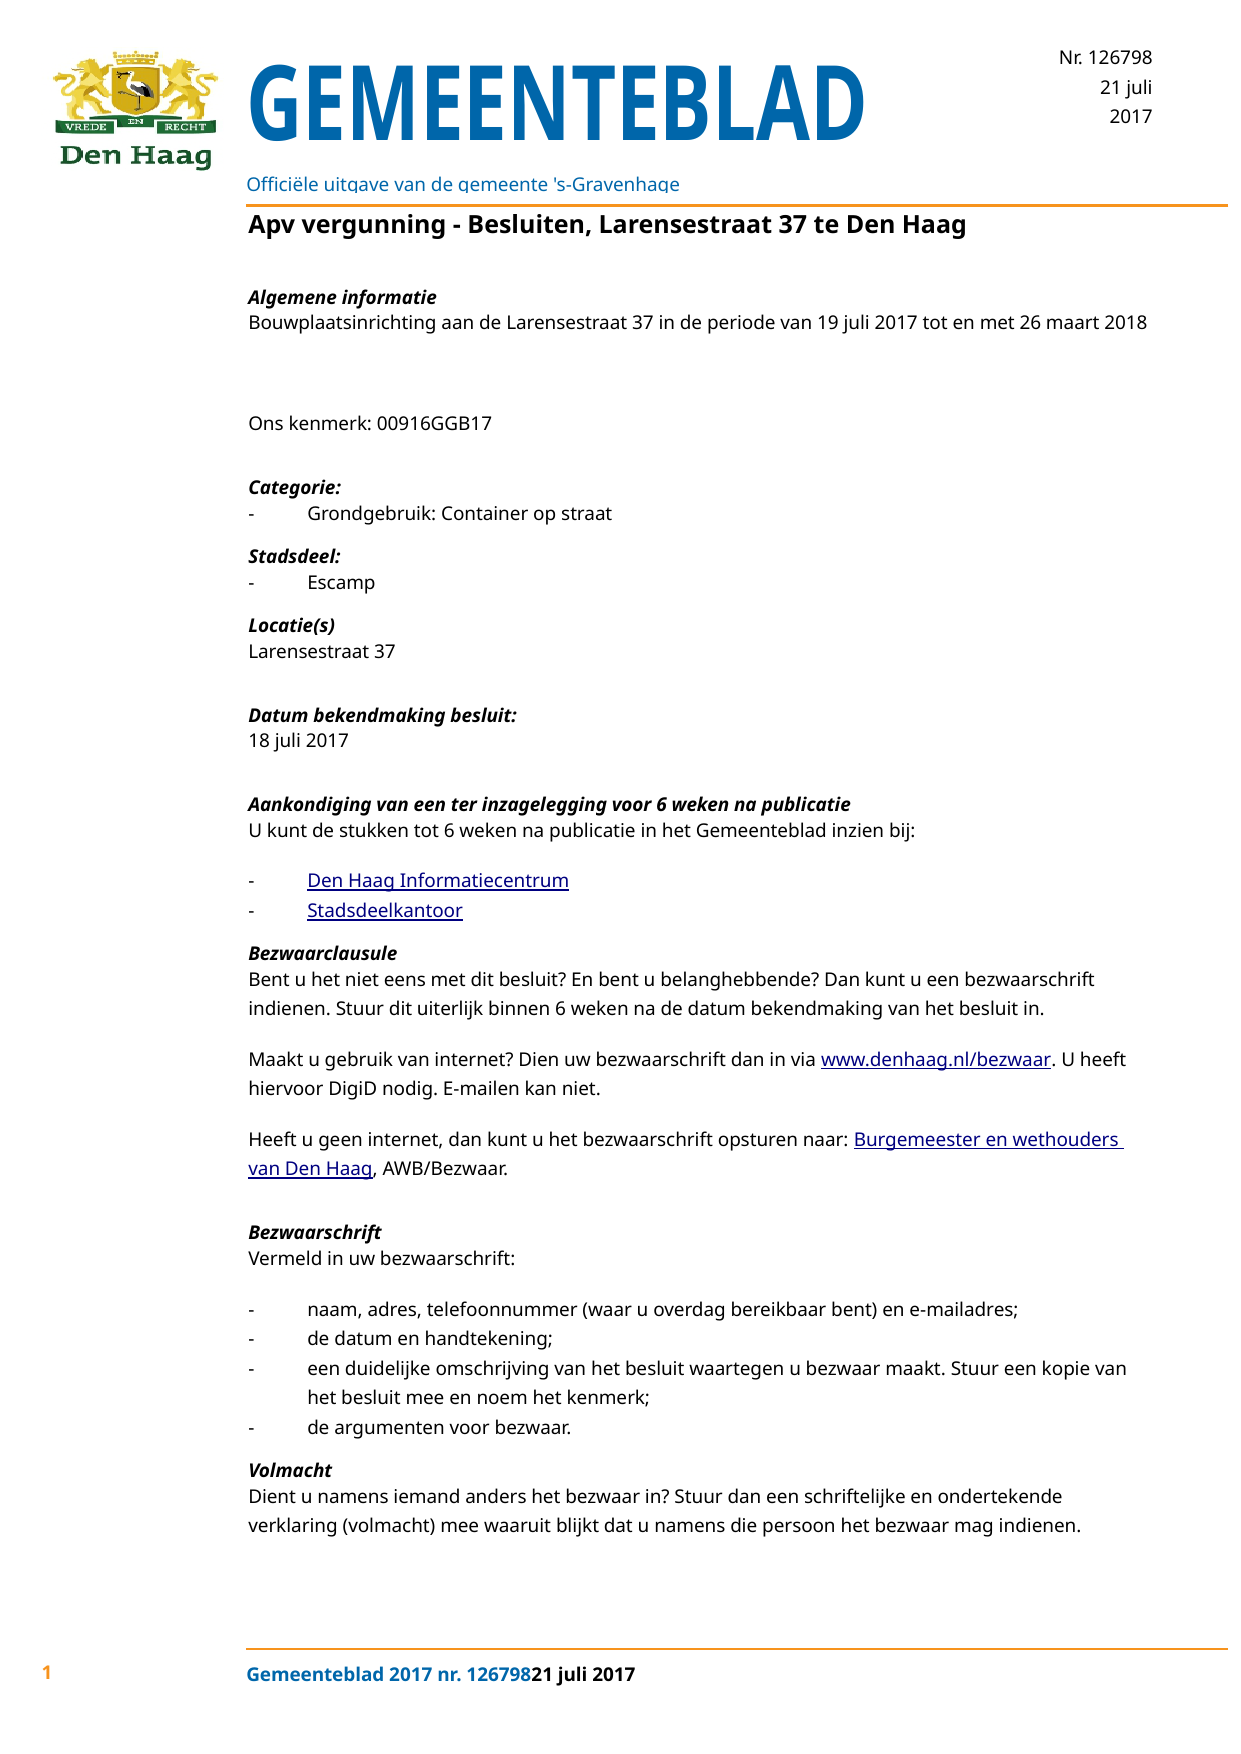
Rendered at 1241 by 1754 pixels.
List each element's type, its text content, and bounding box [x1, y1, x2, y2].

text Bezwaarclausule [248, 940, 1152, 966]
text Stadsdeel: [248, 543, 1152, 569]
list de datum en handtekening; [248, 1325, 1152, 1351]
text Datum bekendmaking besluit: [248, 702, 1152, 727]
list Stadsdeelkantoor [248, 897, 1152, 923]
list Grondgebruik: Container op straat [248, 500, 1152, 526]
list naam, adres, telefoonnummer (waar u overdag bereikbaar bent) en e-mailadres; [248, 1296, 1152, 1321]
text Dient u namens iemand anders het bezwaar in? Stuur dan een schriftelijke en ondertekende verklaring (volmacht) mee waaruit blijkt dat u namens die persoon het bezwaar mag indienen. [248, 1483, 1152, 1538]
text Volmacht [248, 1457, 1152, 1483]
text Vermeld in uw bezwaarschrift: [248, 1245, 1152, 1271]
text Maakt u gebruik van internet? Dien uw bezwaarschrift dan in via www.denhaag.nl/bezwaar. U heeft hiervoor DigiD nodig. E-mailen kan niet. [248, 1046, 1152, 1101]
text Bezwaarschrift [248, 1219, 1152, 1245]
text Larensestraat 37 [248, 638, 1152, 663]
text Bent u het niet eens met dit besluit? En bent u belanghebbende? Dan kunt u een bezwaarschrift indienen. Stuur dit uiterlijk binnen 6 weken na de datum bekendmaking van het besluit in. [248, 966, 1152, 1021]
list de argumenten voor bezwaar. [248, 1414, 1152, 1440]
list Den Haag Informatiecentrum [248, 868, 1152, 893]
text Aankondiging van een ter inzagelegging voor 6 weken na publicatie [248, 791, 1152, 817]
list een duidelijke omschrijving van het besluit waartegen u bezwaar maakt. Stuur een kopie van het besluit mee en noem het kenmerk; [248, 1355, 1152, 1410]
text Locatie(s) [248, 612, 1152, 638]
text Bouwplaatsinrichting aan de Larensestraat 37 in de periode van 19 juli 2017 tot en met 26 maart 2018 [248, 309, 1152, 335]
text Categorie: [248, 474, 1152, 500]
list Escamp [248, 569, 1152, 595]
picture [41, 47, 231, 172]
text Apv vergunning - Besluiten, Larensestraat 37 te Den Haag [248, 207, 1152, 241]
text U kunt de stukken tot 6 weken na publicatie in het Gemeenteblad inzien bij: [248, 817, 1152, 843]
text Heeft u geen internet, dan kunt u het bezwaarschrift opsturen naar: Burgemeester en wethouders van Den Haag, AWB/Bezwaar. [248, 1126, 1152, 1181]
text Algemene informatie [248, 284, 1152, 309]
text Ons kenmerk: 00916GGB17 [248, 410, 1152, 436]
text 18 juli 2017 [248, 727, 1152, 753]
